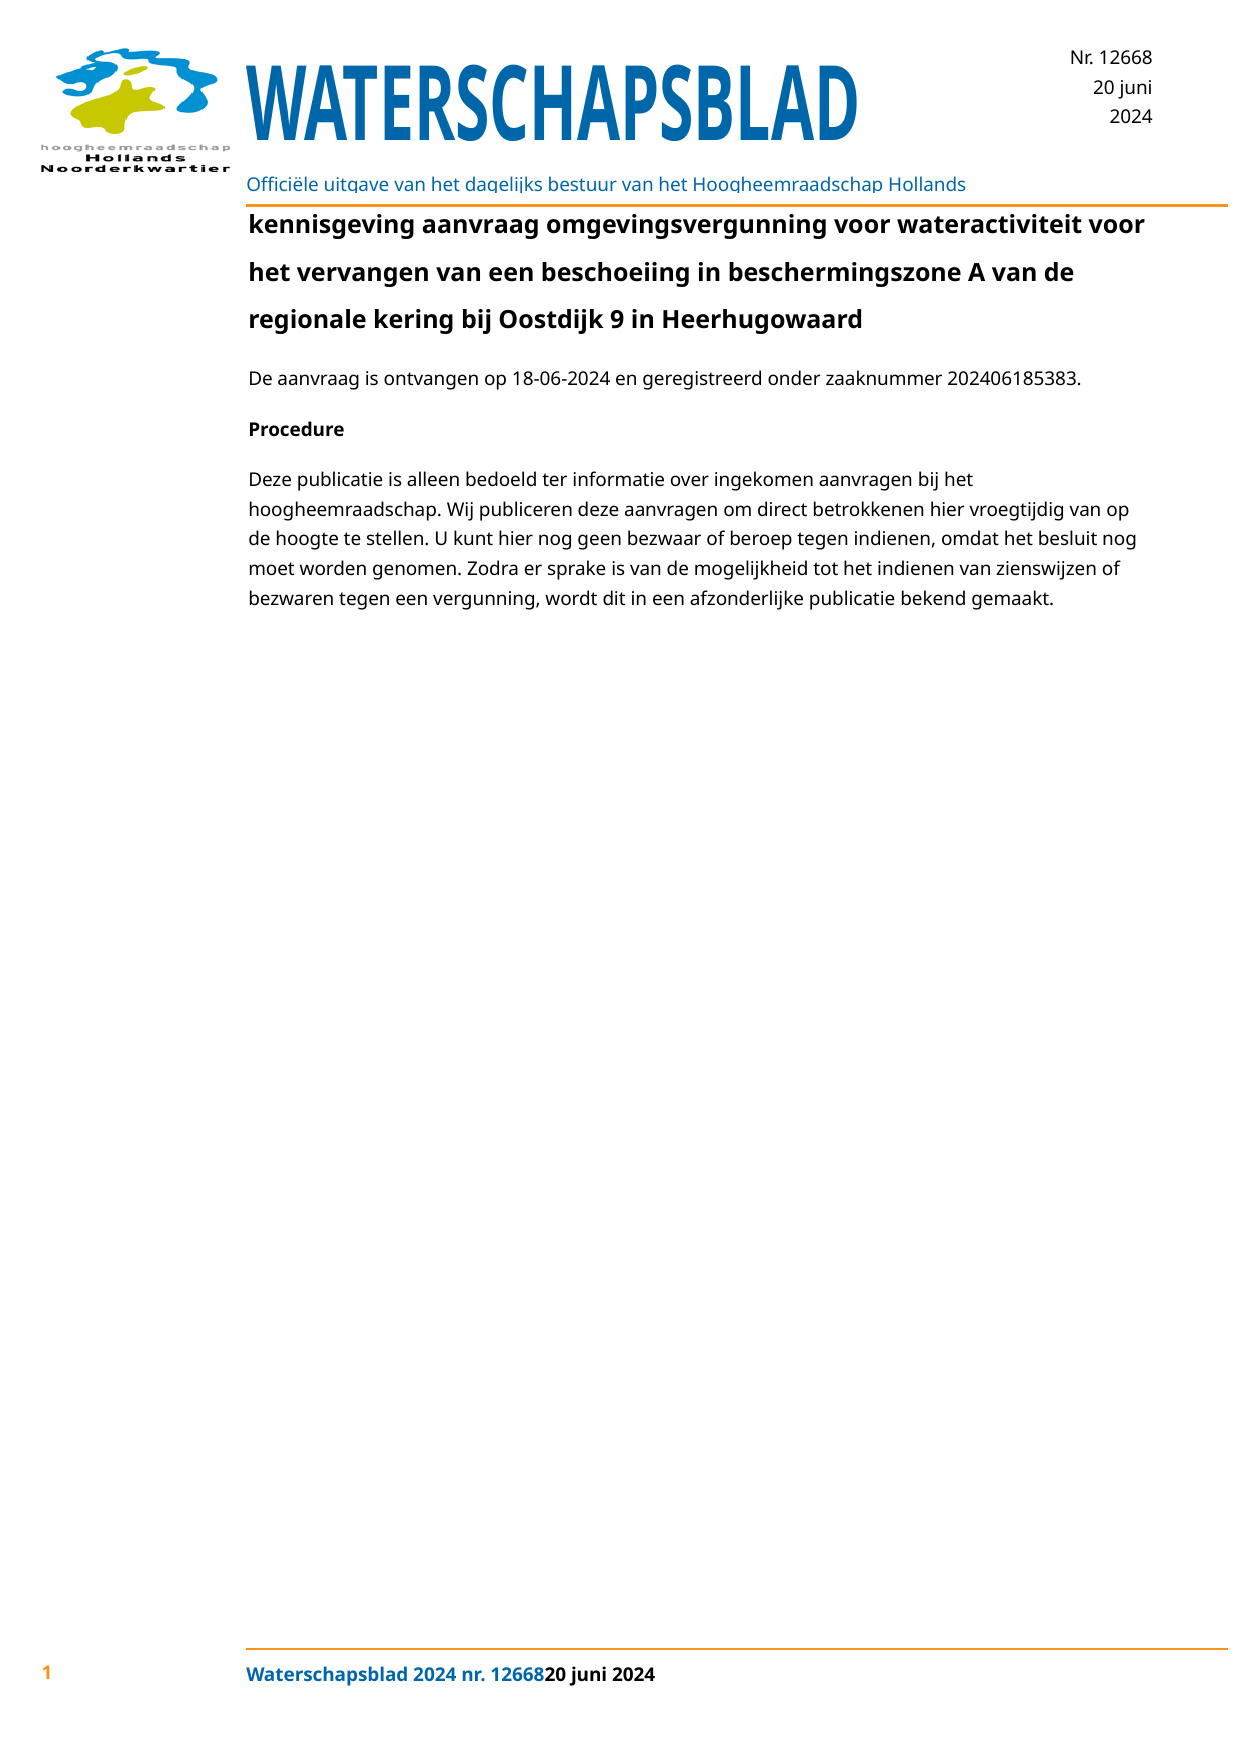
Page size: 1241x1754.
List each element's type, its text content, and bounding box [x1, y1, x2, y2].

picture [41, 47, 231, 172]
text Deze publicatie is alleen bedoeld ter informatie over ingekomen aanvragen bij het hoogheemraadschap. Wij publiceren deze aanvragen om direct betrokkenen hier vroegtijdig van op de hoogte te stellen. U kunt hier nog geen bezwaar of beroep tegen indienen, omdat het besluit nog moet worden genomen. Zodra er sprake is van de mogelijkheid tot het indienen van zienswijzen of bezwaren tegen een vergunning, wordt dit in een afzonderlijke publicatie bekend gemaakt. [248, 466, 1152, 610]
text Procedure [248, 416, 1152, 442]
text De aanvraag is ontvangen op 18-06-2024 en geregistreerd onder zaaknummer 202406185383. [248, 366, 1152, 391]
text kennisgeving aanvraag omgevingsvergunning voor wateractiviteit voor het vervangen van een beschoeiing in beschermingszone A van de regionale kering bij Oostdijk 9 in Heerhugowaard [248, 207, 1152, 336]
